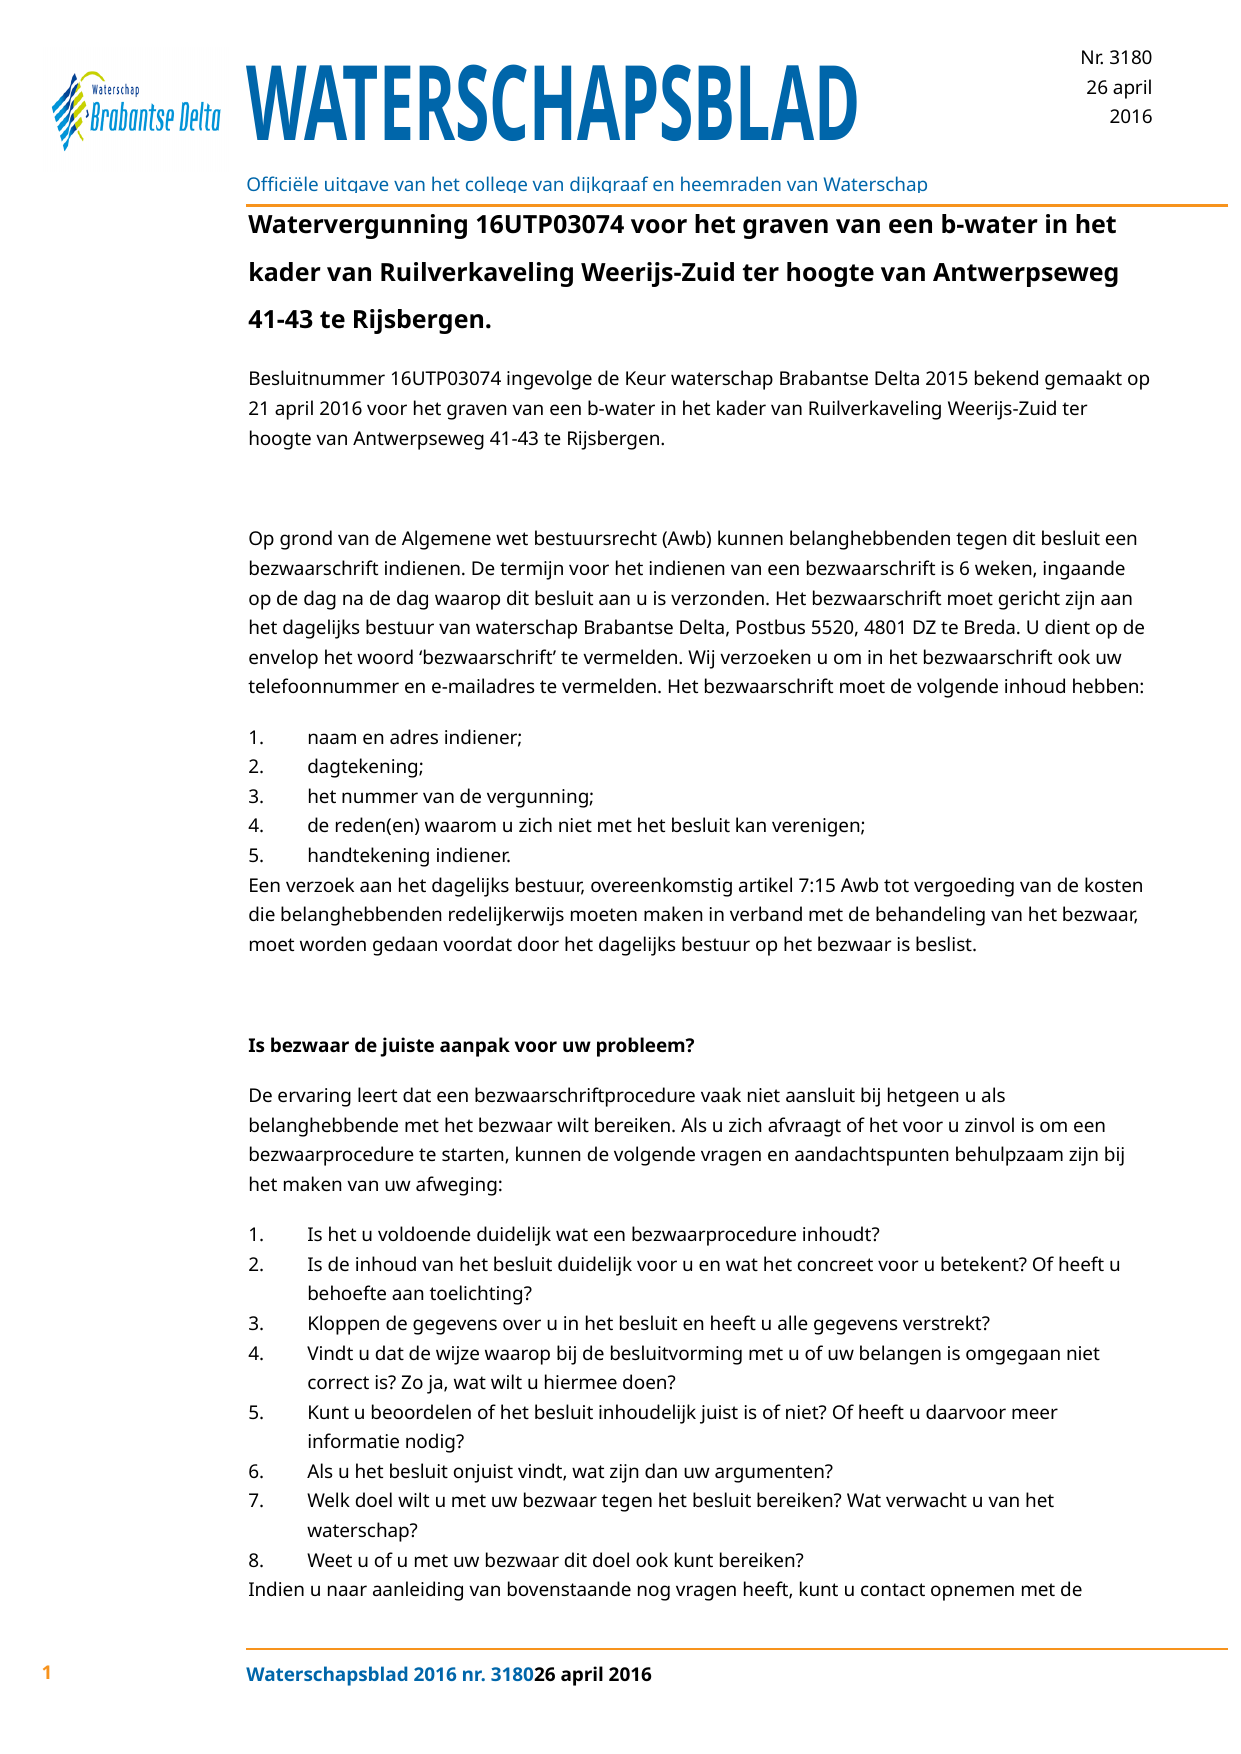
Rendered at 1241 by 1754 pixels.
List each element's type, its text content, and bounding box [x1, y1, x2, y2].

list dagtekening; [248, 753, 1152, 779]
text Een verzoek aan het dagelijks bestuur, overeenkomstig artikel 7:15 Awb tot vergoeding van de kosten die belanghebbenden redelijkerwijs moeten maken in verband met de behandeling van het bezwaar, moet worden gedaan voordat door het dagelijks bestuur op het bezwaar is beslist. [248, 872, 1152, 957]
list Is de inhoud van het besluit duidelijk voor u en wat het concreet voor u betekent? Of heeft u behoefte aan toelichting? [248, 1251, 1152, 1306]
list Vindt u dat de wijze waarop bij de besluitvorming met u of uw belangen is omgegaan niet correct is? Zo ja, wat wilt u hiermee doen? [248, 1340, 1152, 1395]
list Weet u of u met uw bezwaar dit doel ook kunt bereiken? [248, 1547, 1152, 1572]
list Welk doel wilt u met uw bezwaar tegen het besluit bereiken? Wat verwacht u van het waterschap? [248, 1488, 1152, 1543]
list de reden(en) waarom u zich niet met het besluit kan verenigen; [248, 813, 1152, 838]
list Is het u voldoende duidelijk wat een bezwaarprocedure inhoudt? [248, 1221, 1152, 1247]
list handtekening indiener. [248, 842, 1152, 868]
text Besluitnummer 16UTP03074 ingevolge de Keur waterschap Brabantse Delta 2015 bekend gemaakt op 21 april 2016 voor het graven van een b-water in het kader van Ruilverkaveling Weerijs-Zuid ter hoogte van Antwerpseweg 41-43 te Rijsbergen. [248, 366, 1152, 450]
text Is bezwaar de juiste aanpak voor uw probleem? [248, 1032, 1152, 1057]
text Watervergunning 16UTP03074 voor het graven van een b-water in het kader van Ruilverkaveling Weerijs-Zuid ter hoogte van Antwerpseweg 41-43 te Rijsbergen. [248, 207, 1152, 336]
text Op grond van de Algemene wet bestuursrecht (Awb) kunnen belanghebbenden tegen dit besluit een bezwaarschrift indienen. De termijn voor het indienen van een bezwaarschrift is 6 weken, ingaande op de dag na de dag waarop dit besluit aan u is verzonden. Het bezwaarschrift moet gericht zijn aan het dagelijks bestuur van waterschap Brabantse Delta, Postbus 5520, 4801 DZ te Breda. U dient op de envelop het woord ‘bezwaarschrift’ te vermelden. Wij verzoeken u om in het bezwaarschrift ook uw telefoonnummer en e‑mailadres te vermelden. Het bezwaarschrift moet de volgende inhoud hebben: [248, 526, 1152, 699]
list Kloppen de gegevens over u in het besluit en heeft u alle gegevens verstrekt? [248, 1310, 1152, 1336]
list naam en adres indiener; [248, 724, 1152, 749]
text De ervaring leert dat een bezwaarschriftprocedure vaak niet aansluit bij hetgeen u als belanghebbende met het bezwaar wilt bereiken. Als u zich afvraagt of het voor u zinvol is om een bezwaarprocedure te starten, kunnen de volgende vragen en aandachtspunten behulpzaam zijn bij het maken van uw afweging: [248, 1082, 1152, 1197]
list Als u het besluit onjuist vindt, wat zijn dan uw argumenten? [248, 1458, 1152, 1484]
picture [41, 47, 231, 172]
list Kunt u beoordelen of het besluit inhoudelijk juist is of niet? Of heeft u daarvoor meer informatie nodig? [248, 1399, 1152, 1454]
list het nummer van de vergunning; [248, 783, 1152, 809]
text Indien u naar aanleiding van bovenstaande nog vragen heeft, kunt u contact opnemen met de [248, 1576, 1152, 1602]
